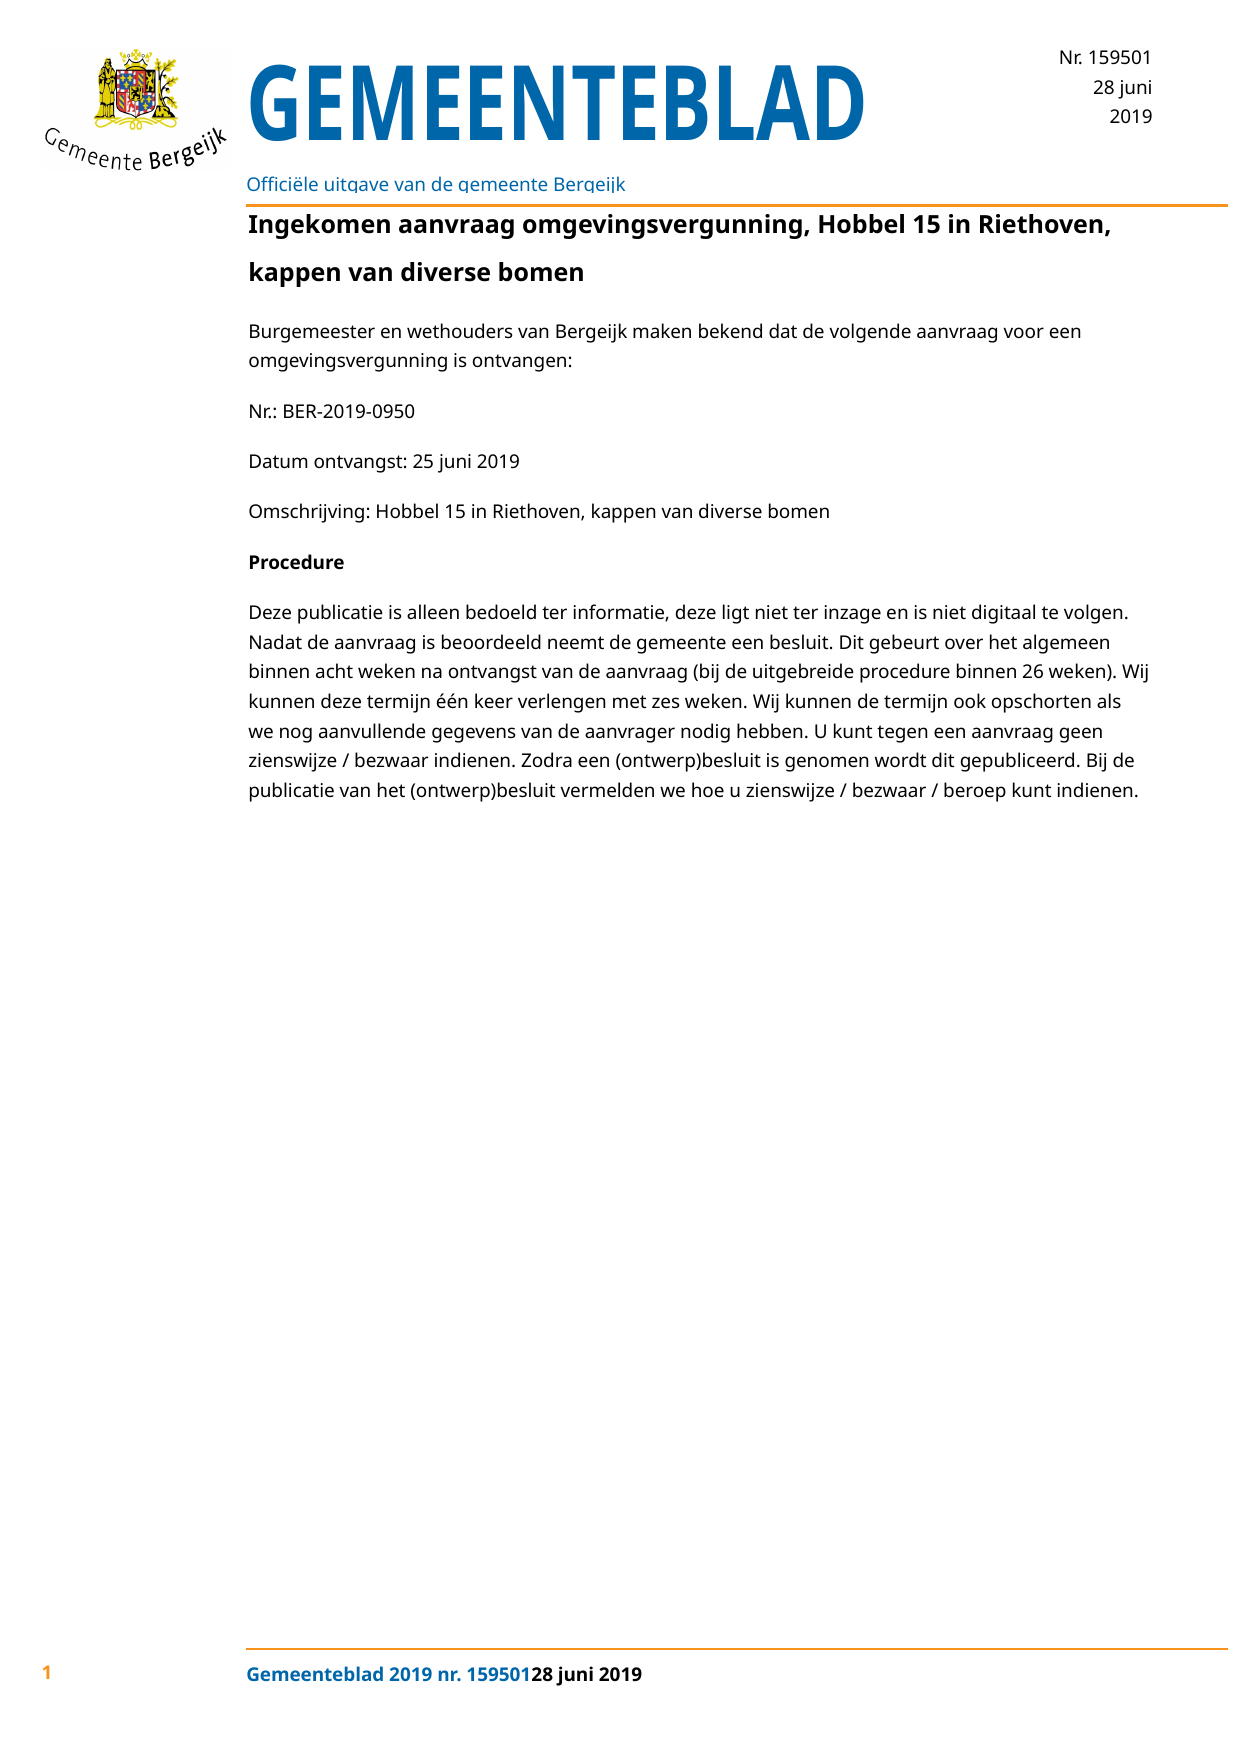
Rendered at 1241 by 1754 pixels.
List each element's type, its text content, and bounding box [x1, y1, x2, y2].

text Burgemeester en wethouders van Bergeijk maken bekend dat de volgende aanvraag voor een omgevingsvergunning is ontvangen: [248, 318, 1152, 373]
text Deze publicatie is alleen bedoeld ter informatie, deze ligt niet ter inzage en is niet digitaal te volgen. Nadat de aanvraag is beoordeeld neemt de gemeente een besluit. Dit gebeurt over het algemeen binnen acht weken na ontvangst van de aanvraag (bij de uitgebreide procedure binnen 26 weken). Wij kunnen deze termijn één keer verlengen met zes weken. Wij kunnen de termijn ook opschorten als we nog aanvullende gegevens van de aanvrager nodig hebben. U kunt tegen een aanvraag geen zienswijze / bezwaar indienen. Zodra een (ontwerp)besluit is genomen wordt dit gepubliceerd. Bij de publicatie van het (ontwerp)besluit vermelden we hoe u zienswijze / bezwaar / beroep kunt indienen. [248, 599, 1152, 803]
text Procedure [248, 549, 1152, 575]
picture [41, 47, 231, 172]
text Omschrijving: Hobbel 15 in Riethoven, kappen van diverse bomen [248, 499, 1152, 524]
text Datum ontvangst: 25 juni 2019 [248, 448, 1152, 474]
text Nr.: BER-2019-0950 [248, 398, 1152, 424]
text Ingekomen aanvraag omgevingsvergunning, Hobbel 15 in Riethoven, kappen van diverse bomen [248, 207, 1152, 288]
